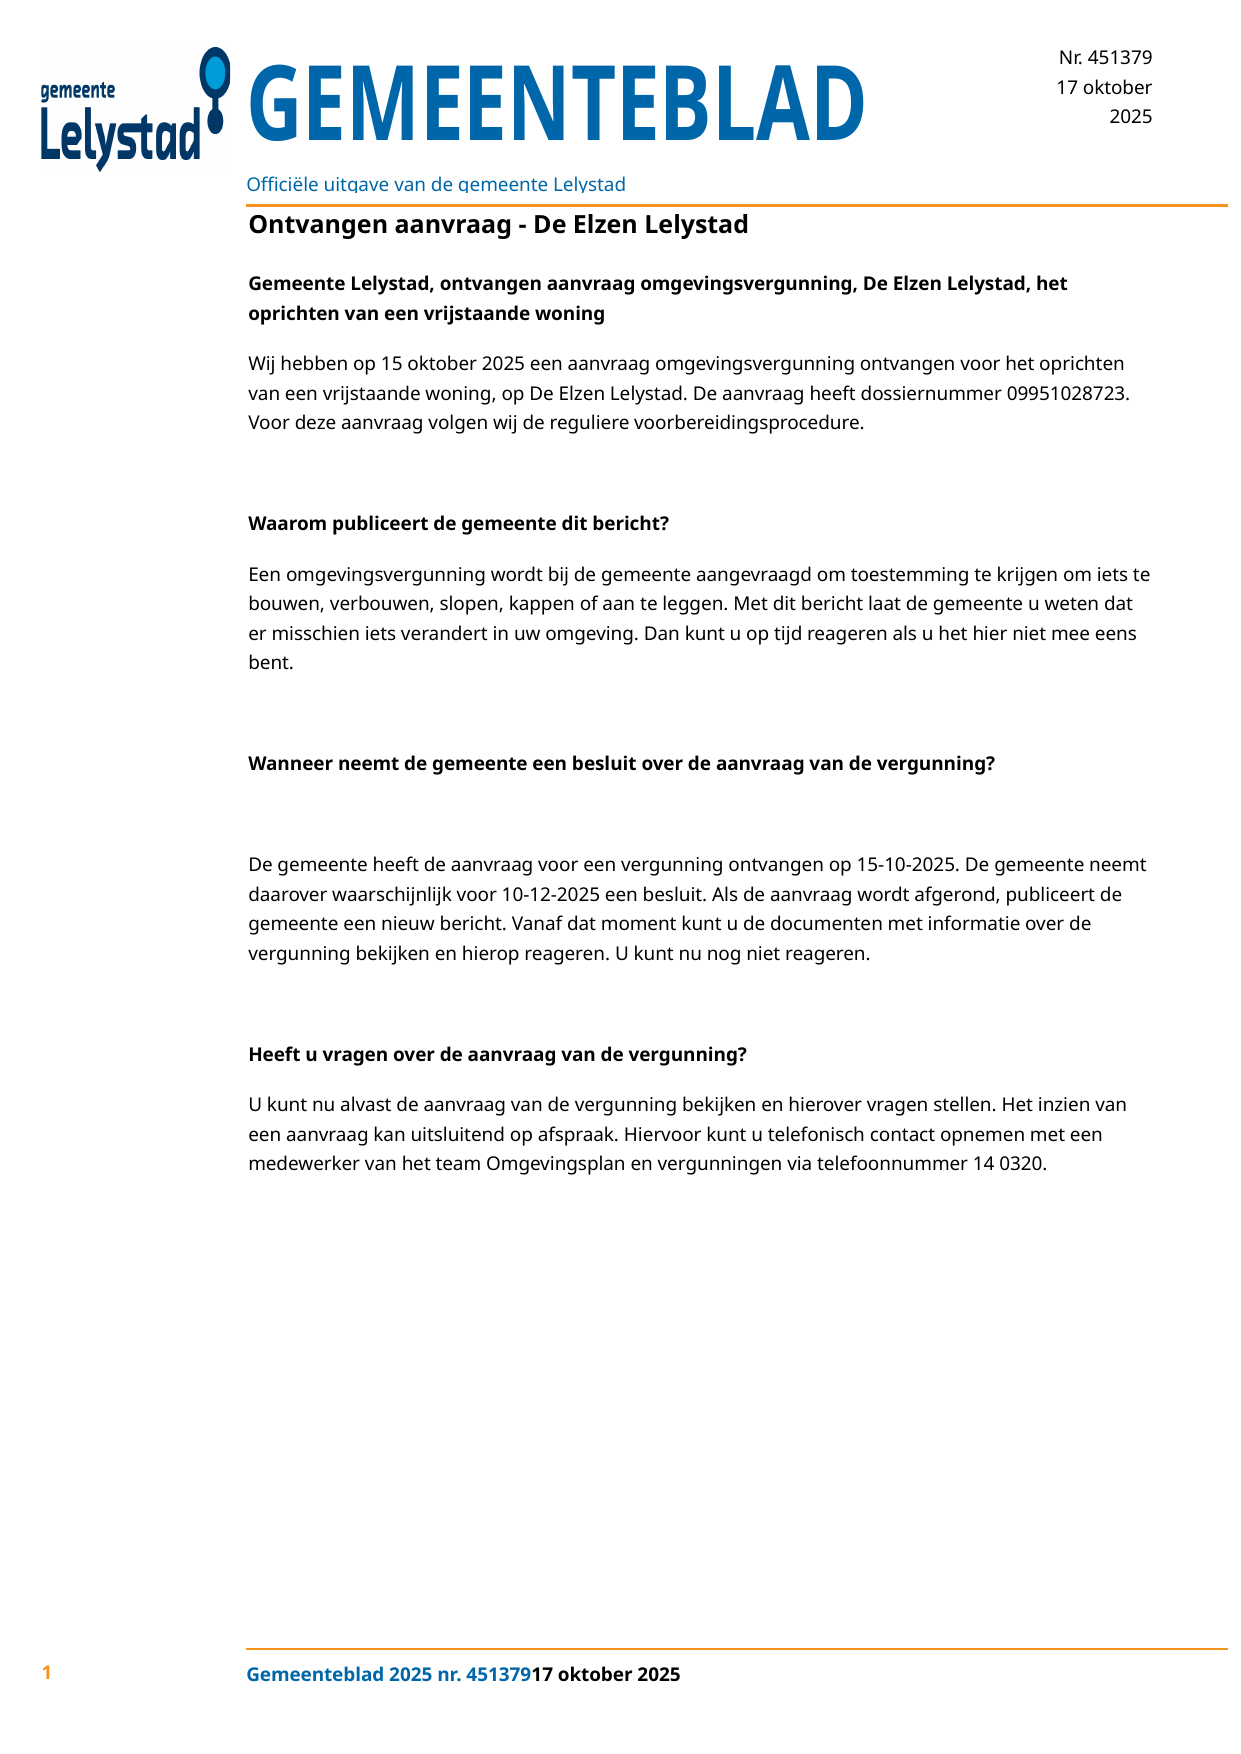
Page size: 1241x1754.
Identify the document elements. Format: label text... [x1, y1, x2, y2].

text Wanneer neemt de gemeente een besluit over de aanvraag van de vergunning? [248, 750, 1152, 776]
text Waarom publiceert de gemeente dit bericht? [248, 510, 1152, 536]
text Ontvangen aanvraag - De Elzen Lelystad [248, 207, 1152, 241]
text Wij hebben op 15 oktober 2025 een aanvraag omgevingsvergunning ontvangen voor het oprichten van een vrijstaande woning, op De Elzen Lelystad. De aanvraag heeft dossiernummer 09951028723. Voor deze aanvraag volgen wij de reguliere voorbereidingsprocedure. [248, 350, 1152, 435]
text U kunt nu alvast de aanvraag van de vergunning bekijken en hierover vragen stellen. Het inzien van een aanvraag kan uitsluitend op afspraak. Hiervoor kunt u telefonisch contact opnemen met een medewerker van het team Omgevingsplan en vergunningen via telefoonnummer 14 0320. [248, 1091, 1152, 1176]
text De gemeente heeft de aanvraag voor een vergunning ontvangen op 15-10-2025. De gemeente neemt daarover waarschijnlijk voor 10-12-2025 een besluit. Als de aanvraag wordt afgerond, publiceert de gemeente een nieuw bericht. Vanaf dat moment kunt u de documenten met informatie over de vergunning bekijken en hierop reageren. U kunt nu nog niet reageren. [248, 851, 1152, 966]
text Gemeente Lelystad, ontvangen aanvraag omgevingsvergunning, De Elzen Lelystad, het oprichten van een vrijstaande woning [248, 270, 1152, 326]
picture [41, 47, 231, 172]
text Een omgevingsvergunning wordt bij de gemeente aangevraagd om toestemming te krijgen om iets te bouwen, verbouwen, slopen, kappen of aan te leggen. Met dit bericht laat de gemeente u weten dat er misschien iets verandert in uw omgeving. Dan kunt u op tijd reageren als u het hier niet mee eens bent. [248, 561, 1152, 675]
text Heeft u vragen over de aanvraag van de vergunning? [248, 1041, 1152, 1066]
